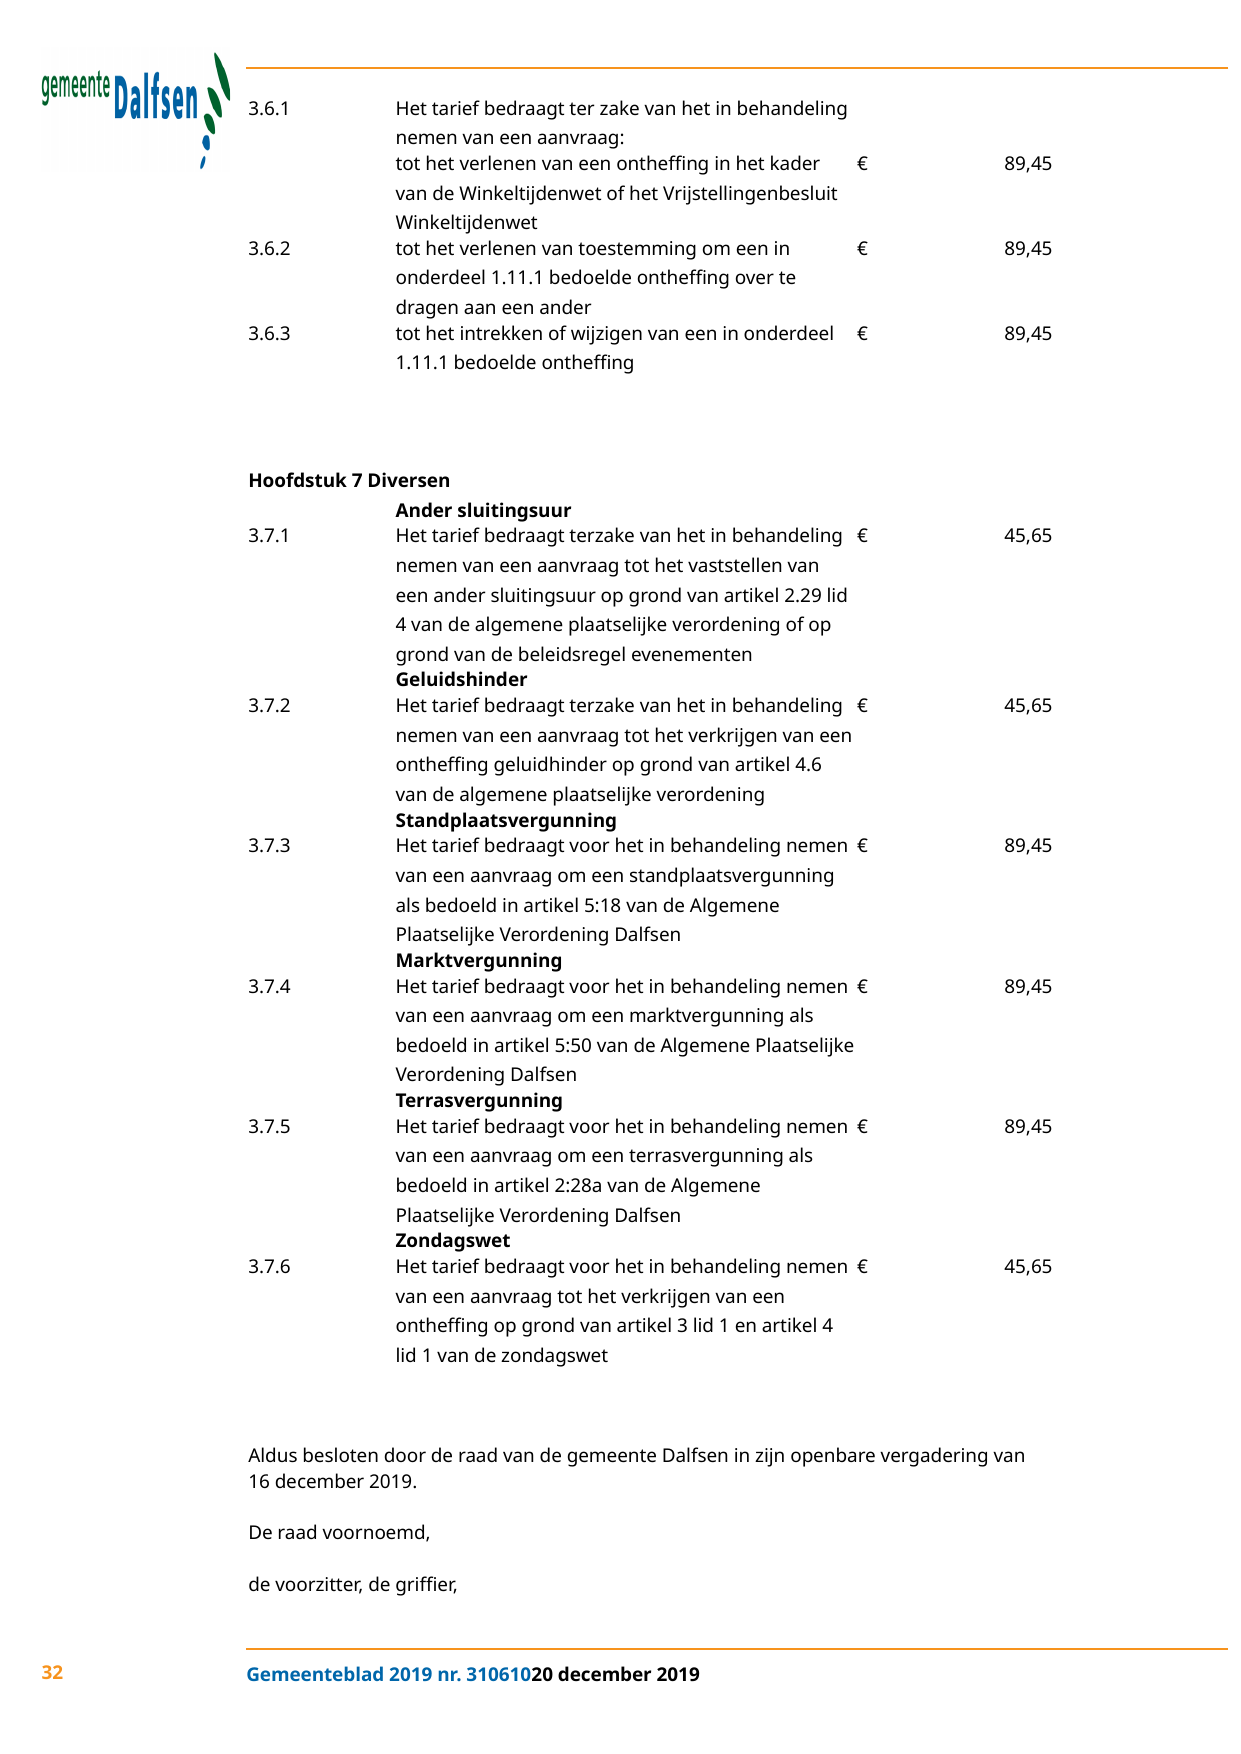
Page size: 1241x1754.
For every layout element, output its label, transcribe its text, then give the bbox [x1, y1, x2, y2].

table_cell 89,45 [1004, 1113, 1152, 1227]
table_cell 89,45 [1004, 833, 1152, 947]
table_cell 3.7.4 [248, 973, 395, 1087]
table_cell [857, 1087, 1004, 1113]
table_cell [1004, 807, 1152, 833]
table_cell [857, 1228, 1004, 1253]
table_header Het tarief bedraagt ter zake van het in behandeling nemen van een aanvraag: [395, 95, 857, 150]
table_header [857, 95, 1004, 150]
table_header Ander sluitingsuur [395, 497, 857, 523]
table_cell [248, 807, 395, 833]
table_header [857, 497, 1004, 523]
table_cell Het tarief bedraagt terzake van het in behandeling nemen van een aanvraag tot het verkrijgen van een ontheffing geluidhinder op grond van artikel 4.6 van de algemene plaatselijke verordening [395, 693, 857, 807]
table_cell 45,65 [1004, 693, 1152, 807]
table_cell [248, 947, 395, 973]
table_cell € [857, 150, 1004, 235]
table_cell Marktvergunning [395, 947, 857, 973]
table_header [1004, 497, 1152, 523]
text de voorzitter, de griffier, [248, 1571, 1152, 1597]
table_cell tot het verlenen van een ontheffing in het kader van de Winkeltijdenwet of het Vrijstellingenbesluit Winkeltijdenwet [395, 150, 857, 235]
picture [41, 47, 231, 172]
table_cell 3.7.5 [248, 1113, 395, 1227]
table_cell 89,45 [1004, 320, 1152, 375]
table_cell 3.7.3 [248, 833, 395, 947]
table_cell [857, 667, 1004, 692]
table_cell 45,65 [1004, 1253, 1152, 1368]
table_cell 3.6.3 [248, 320, 395, 375]
table_cell € [857, 973, 1004, 1087]
table_cell 3.6.2 [248, 235, 395, 320]
table_cell € [857, 523, 1004, 667]
table_header 3.6.1 [248, 95, 395, 150]
table_cell tot het intrekken of wijzigen van een in onderdeel 1.11.1 bedoelde ontheffing [395, 320, 857, 375]
table_header [1004, 95, 1152, 150]
table_cell Het tarief bedraagt voor het in behandeling nemen van een aanvraag tot het verkrijgen van een ontheffing op grond van artikel 3 lid 1 en artikel 4 lid 1 van de zondagswet [395, 1253, 857, 1368]
table_cell [857, 807, 1004, 833]
table_cell € [857, 320, 1004, 375]
table_cell € [857, 1113, 1004, 1227]
table_cell [1004, 1228, 1152, 1253]
table_cell [1004, 667, 1152, 692]
table_cell 3.7.6 [248, 1253, 395, 1368]
table_cell 89,45 [1004, 973, 1152, 1087]
table_cell Standplaatsvergunning [395, 807, 857, 833]
table_cell [1004, 947, 1152, 973]
table_cell Het tarief bedraagt terzake van het in behandeling nemen van een aanvraag tot het vaststellen van een ander sluitingsuur op grond van artikel 2.29 lid 4 van de algemene plaatselijke verordening of op grond van de beleidsregel evenementen [395, 523, 857, 667]
table_cell 3.7.1 [248, 523, 395, 667]
table_cell [857, 947, 1004, 973]
table_cell tot het verlenen van toestemming om een in onderdeel 1.11.1 bedoelde ontheffing over te dragen aan een ander [395, 235, 857, 320]
table_cell [248, 667, 395, 692]
table_cell Terrasvergunning [395, 1087, 857, 1113]
table_cell Zondagswet [395, 1228, 857, 1253]
table_cell € [857, 693, 1004, 807]
table_cell [248, 1228, 395, 1253]
table_cell € [857, 1253, 1004, 1368]
table_cell 45,65 [1004, 523, 1152, 667]
table_cell Geluidshinder [395, 667, 857, 692]
table_cell [1004, 1087, 1152, 1113]
text Hoofdstuk 7 Diversen [248, 467, 1152, 493]
table_cell 89,45 [1004, 235, 1152, 320]
table_cell Het tarief bedraagt voor het in behandeling nemen van een aanvraag om een marktvergunning als bedoeld in artikel 5:50 van de Algemene Plaatselijke Verordening Dalfsen [395, 973, 857, 1087]
text De raad voornoemd, [248, 1519, 1152, 1545]
table_cell [248, 150, 395, 235]
text Aldus besloten door de raad van de gemeente Dalfsen in zijn openbare vergadering van 16 december 2019. [248, 1442, 1152, 1494]
table_cell 3.7.2 [248, 693, 395, 807]
table_cell Het tarief bedraagt voor het in behandeling nemen van een aanvraag om een standplaatsvergunning als bedoeld in artikel 5:18 van de Algemene Plaatselijke Verordening Dalfsen [395, 833, 857, 947]
table_cell € [857, 235, 1004, 320]
table_cell [248, 1087, 395, 1113]
table_cell € [857, 833, 1004, 947]
table_header [248, 497, 395, 523]
table_cell 89,45 [1004, 150, 1152, 235]
table_cell Het tarief bedraagt voor het in behandeling nemen van een aanvraag om een terrasvergunning als bedoeld in artikel 2:28a van de Algemene Plaatselijke Verordening Dalfsen [395, 1113, 857, 1227]
